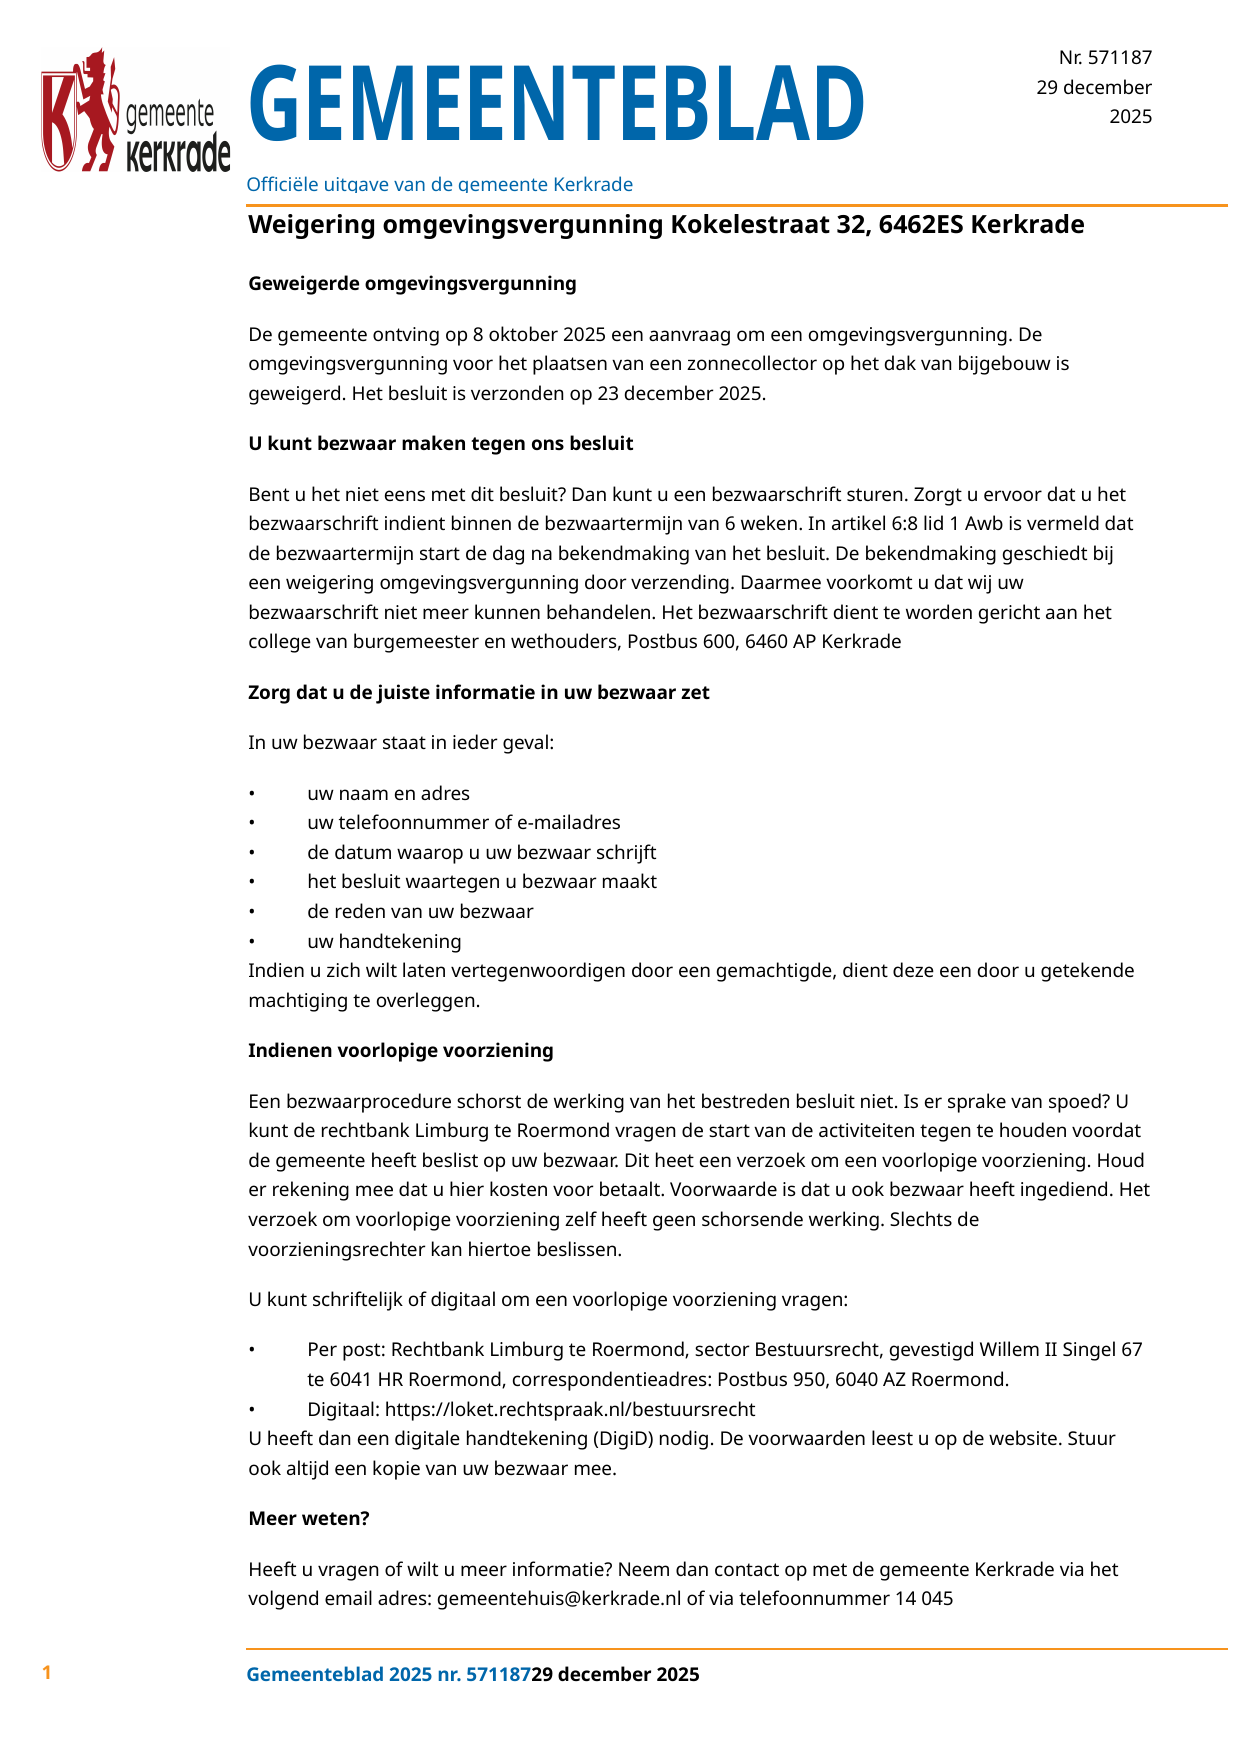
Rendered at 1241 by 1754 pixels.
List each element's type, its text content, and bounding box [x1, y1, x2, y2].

picture [41, 47, 231, 172]
text Bent u het niet eens met dit besluit? Dan kunt u een bezwaarschrift sturen. Zorgt u ervoor dat u het bezwaarschrift indient binnen de bezwaartermijn van 6 weken. In artikel 6:8 lid 1 Awb is vermeld dat de bezwaartermijn start de dag na bekendmaking van het besluit. De bekendmaking geschiedt bij een weigering omgevingsvergunning door verzending. Daarmee voorkomt u dat wij uw bezwaarschrift niet meer kunnen behandelen. Het bezwaarschrift dient te worden gericht aan het college van burgemeester en wethouders, Postbus 600, 6460 AP Kerkrade [248, 481, 1152, 654]
list Per post: Rechtbank Limburg te Roermond, sector Bestuursrecht, gevestigd Willem II Singel 67 te 6041 HR Roermond, correspondentieadres: Postbus 950, 6040 AZ Roermond. [248, 1337, 1152, 1392]
text Weigering omgevingsvergunning Kokelestraat 32, 6462ES Kerkrade [248, 207, 1152, 241]
text U kunt bezwaar maken tegen ons besluit [248, 430, 1152, 456]
list Digitaal: https://loket.rechtspraak.nl/bestuursrecht [248, 1396, 1152, 1421]
text Heeft u vragen of wilt u meer informatie? Neem dan contact op met de gemeente Kerkrade via het volgend email adres: gemeentehuis@kerkrade.nl of via telefoonnummer 14 045 [248, 1556, 1152, 1611]
text Indienen voorlopige voorziening [248, 1037, 1152, 1063]
text Indien u zich wilt laten vertegenwoordigen door een gemachtigde, dient deze een door u getekende machtiging te overleggen. [248, 957, 1152, 1013]
list uw handtekening [248, 928, 1152, 953]
text In uw bezwaar staat in ieder geval: [248, 729, 1152, 755]
text Zorg dat u de juiste informatie in uw bezwaar zet [248, 679, 1152, 705]
text U kunt schriftelijk of digitaal om een voorlopige voorziening vragen: [248, 1286, 1152, 1312]
text Meer weten? [248, 1505, 1152, 1531]
text Geweigerde omgevingsvergunning [248, 270, 1152, 296]
list uw naam en adres [248, 780, 1152, 806]
list de datum waarop u uw bezwaar schrijft [248, 839, 1152, 865]
list uw telefoonnummer of e-mailadres [248, 809, 1152, 835]
text U heeft dan een digitale handtekening (DigiD) nodig. De voorwaarden leest u op de website. Stuur ook altijd een kopie van uw bezwaar mee. [248, 1425, 1152, 1481]
list het besluit waartegen u bezwaar maakt [248, 869, 1152, 894]
text Een bezwaarprocedure schorst de werking van het bestreden besluit niet. Is er sprake van spoed? U kunt de rechtbank Limburg te Roermond vragen de start van de activiteiten tegen te houden voordat de gemeente heeft beslist op uw bezwaar. Dit heet een verzoek om een voorlopige voorziening. Houd er rekening mee dat u hier kosten voor betaalt. Voorwaarde is dat u ook bezwaar heeft ingediend. Het verzoek om voorlopige voorziening zelf heeft geen schorsende werking. Slechts de voorzieningsrechter kan hiertoe beslissen. [248, 1088, 1152, 1261]
text De gemeente ontving op 8 oktober 2025 een aanvraag om een omgevingsvergunning. De omgevingsvergunning voor het plaatsen van een zonnecollector op het dak van bijgebouw is geweigerd. Het besluit is verzonden op 23 december 2025. [248, 321, 1152, 406]
list de reden van uw bezwaar [248, 898, 1152, 924]
